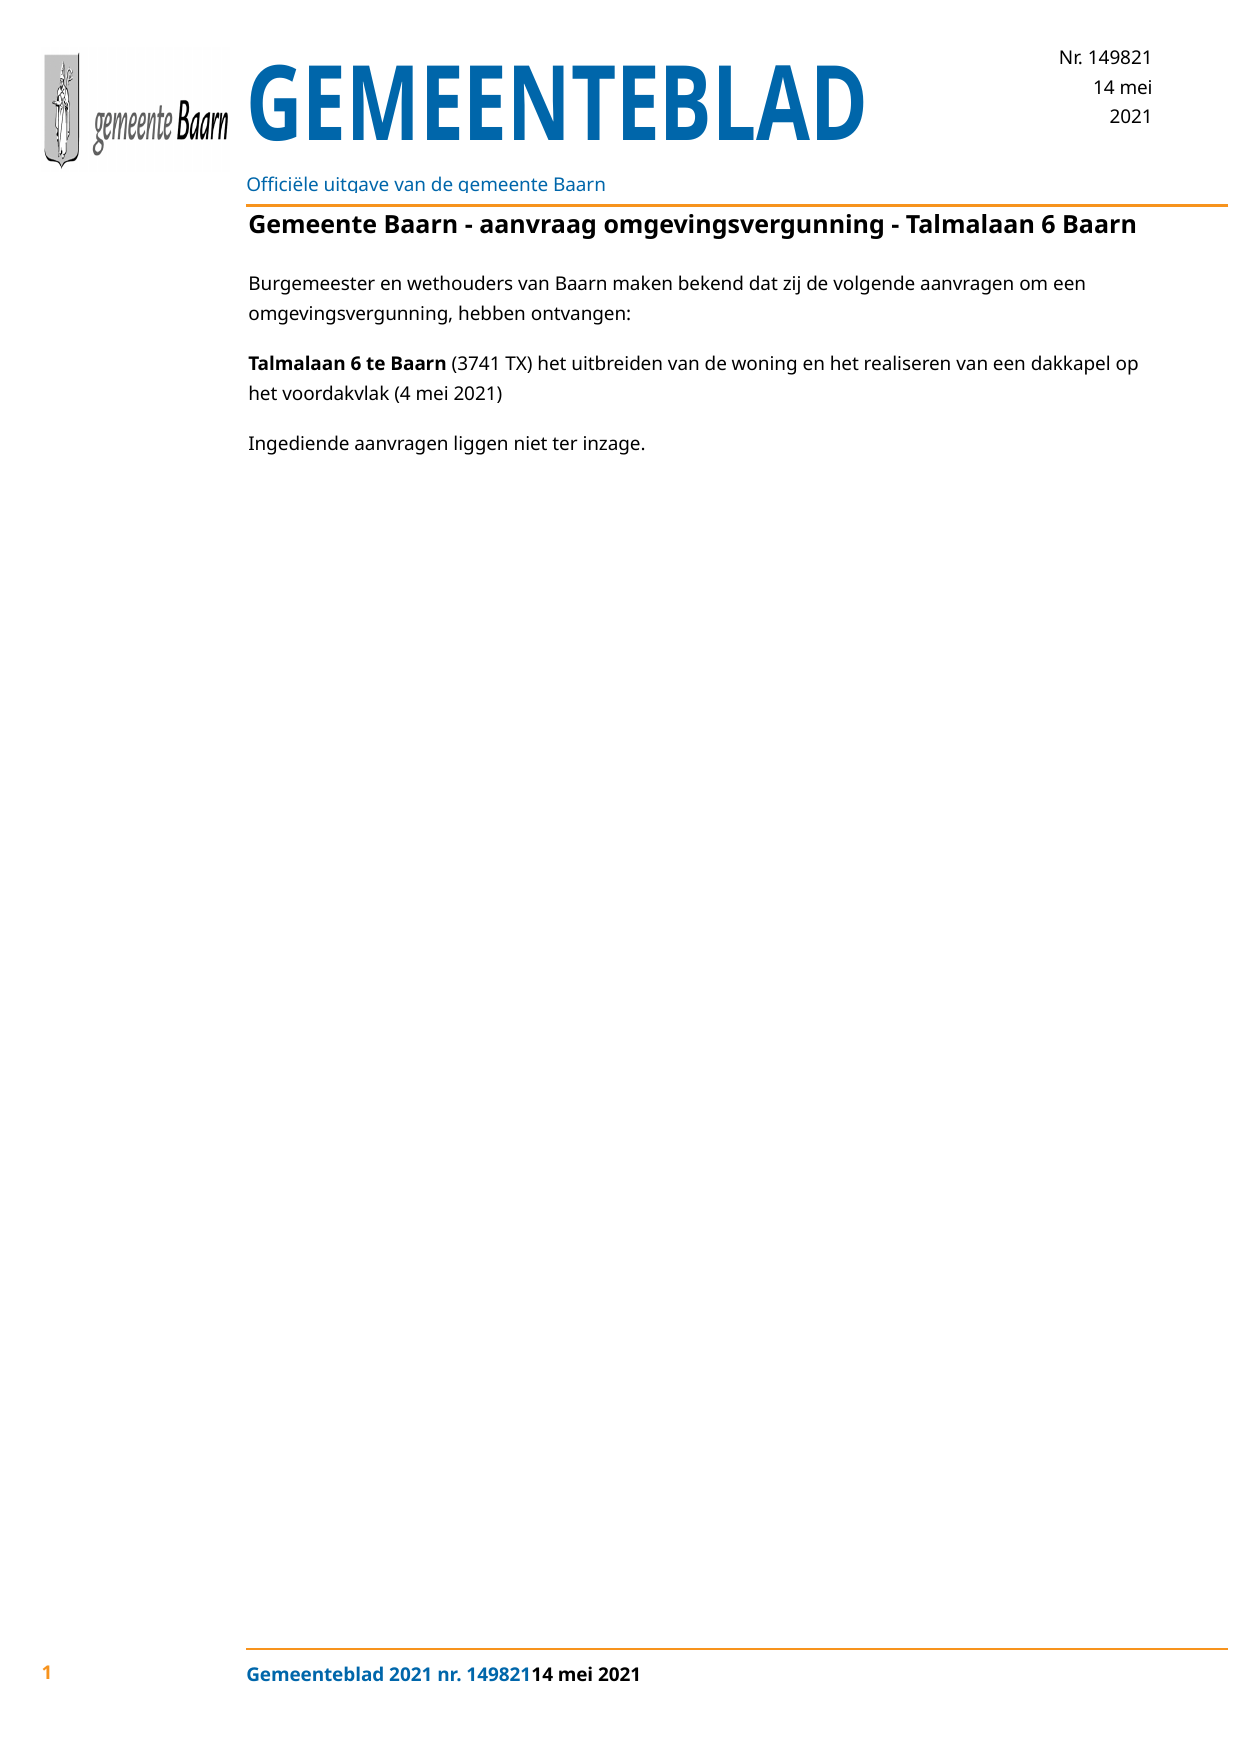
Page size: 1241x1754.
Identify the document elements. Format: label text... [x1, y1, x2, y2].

text Burgemeester en wethouders van Baarn maken bekend dat zij de volgende aanvragen om een omgevingsvergunning, hebben ontvangen: [248, 270, 1152, 326]
text Ingediende aanvragen liggen niet ter inzage. [248, 430, 1152, 456]
text Talmalaan 6 te Baarn (3741 TX) het uitbreiden van de woning en het realiseren van een dakkapel op het voordakvlak (4 mei 2021) [248, 350, 1152, 406]
picture [41, 47, 231, 172]
text Gemeente Baarn - aanvraag omgevingsvergunning - Talmalaan 6 Baarn [248, 207, 1152, 241]
